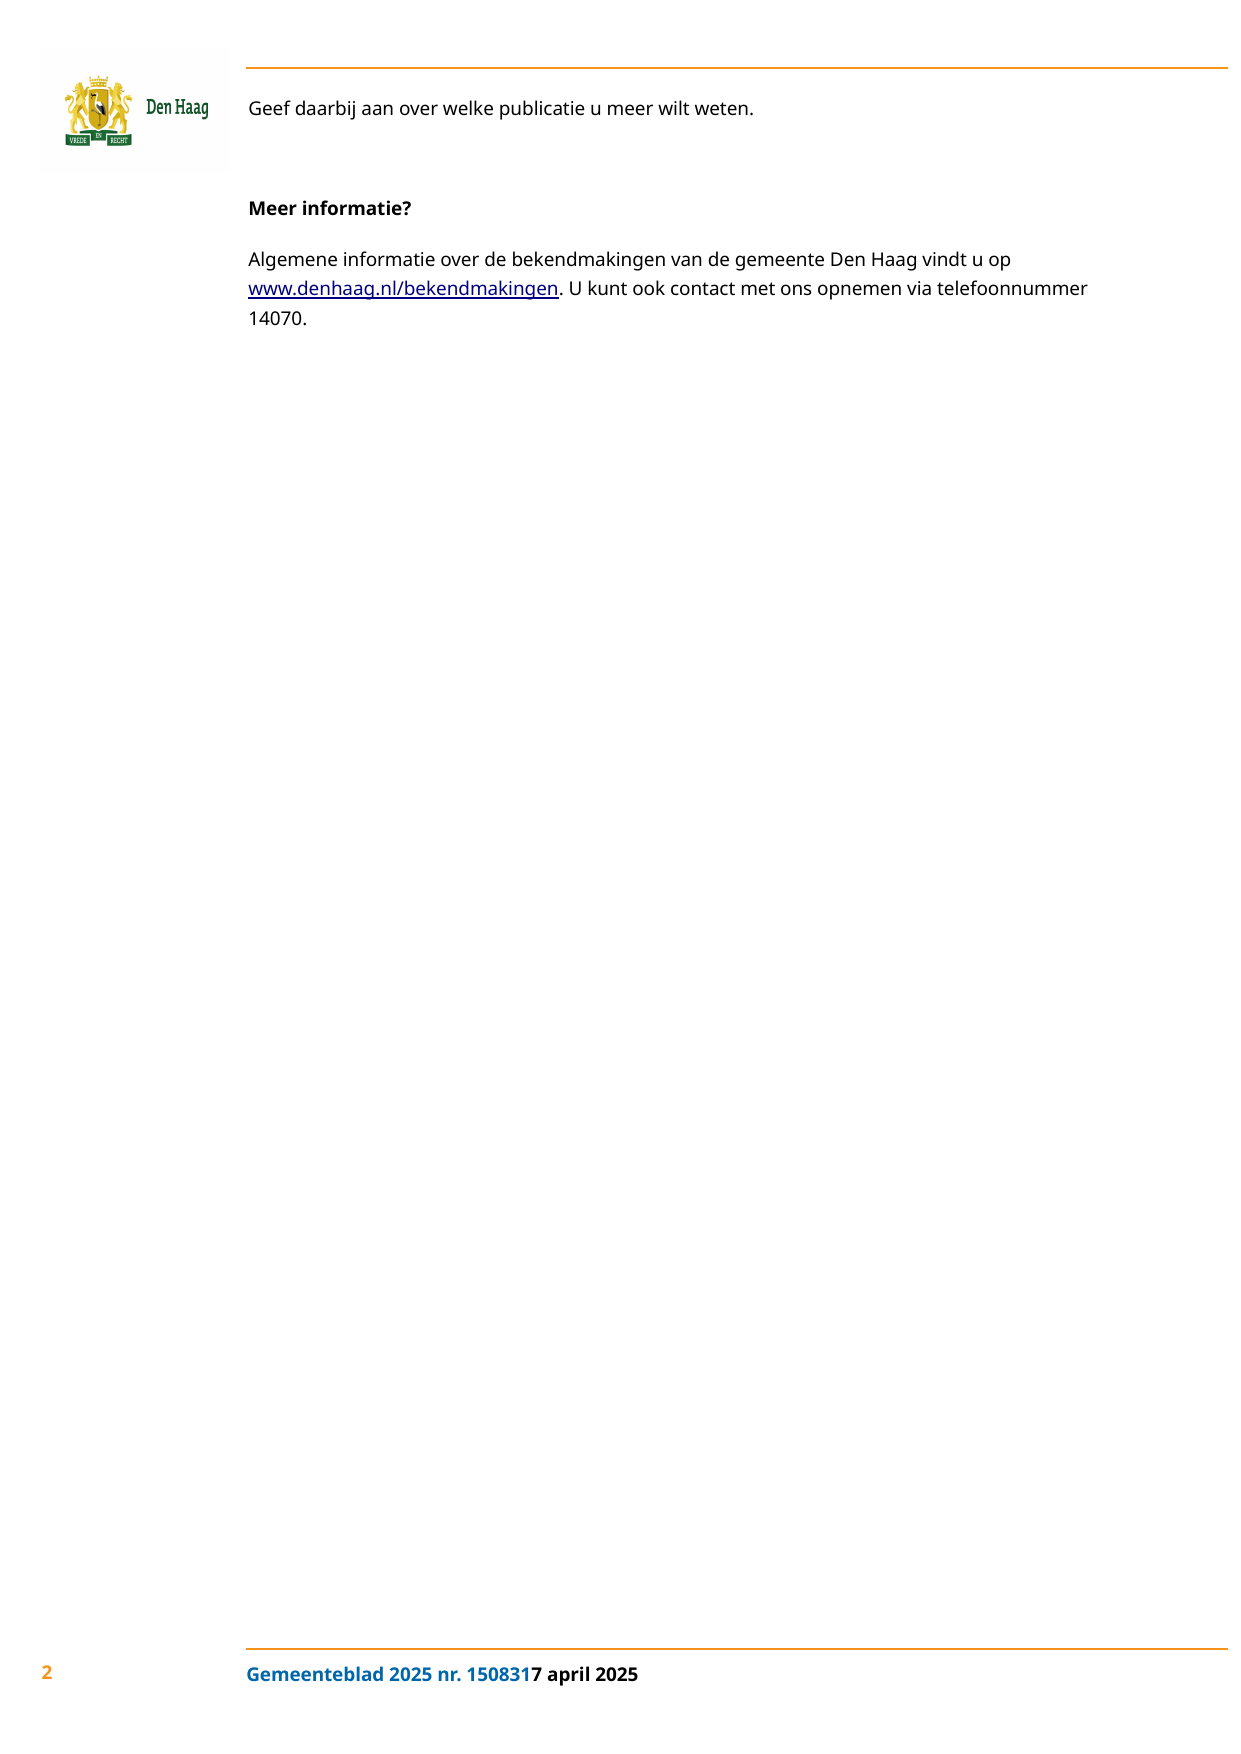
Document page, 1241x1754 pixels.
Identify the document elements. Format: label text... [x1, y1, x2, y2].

text Algemene informatie over de bekendmakingen van de gemeente Den Haag vindt u op www.denhaag.nl/bekendmakingen. U kunt ook contact met ons opnemen via telefoonnummer 14070. [248, 246, 1152, 331]
text Geef daarbij aan over welke publicatie u meer wilt weten. [248, 95, 1152, 121]
text Meer informatie? [248, 196, 1152, 221]
picture [41, 47, 231, 172]
